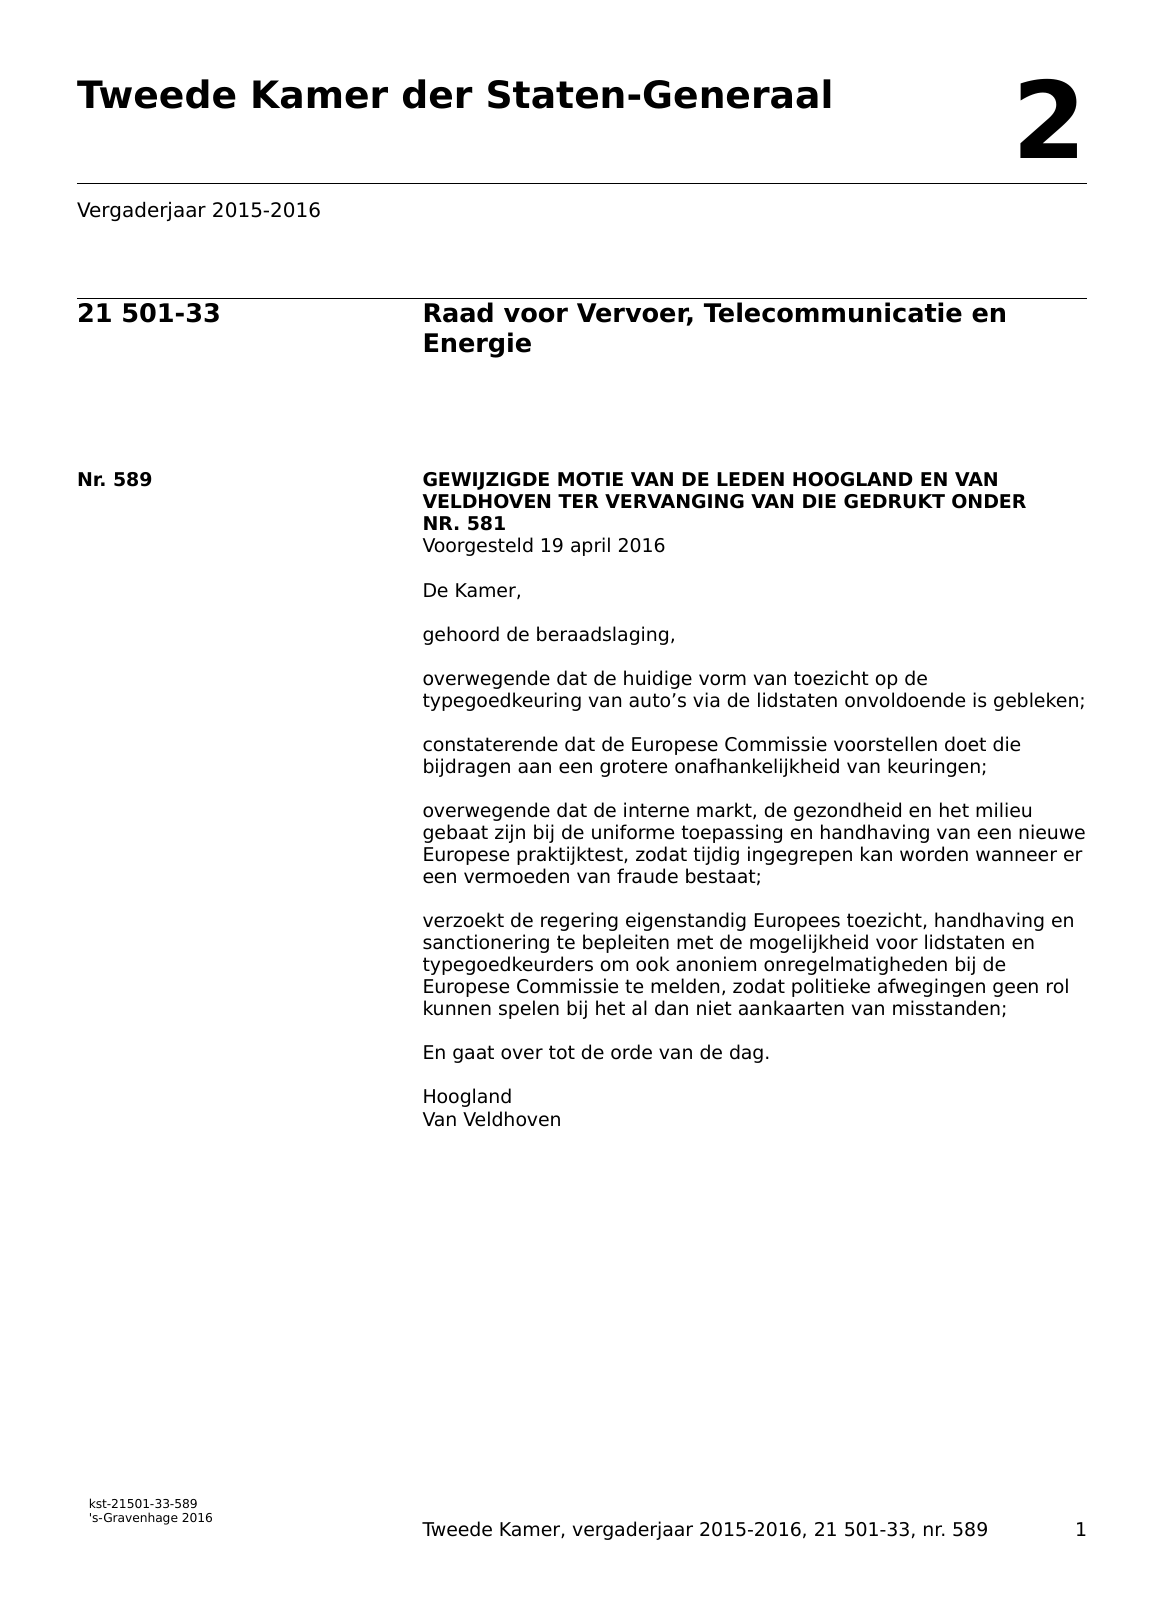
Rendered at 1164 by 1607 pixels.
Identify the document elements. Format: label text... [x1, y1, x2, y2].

text verzoekt de regering eigenstandig Europees toezicht, handhaving en sanctionering te bepleiten met de mogelijkheid voor lidstaten en typegoedkeurders om ook anoniem onregelmatigheden bij de Europese Commissie te melden, zodat politieke afwegingen geen rol kunnen spelen bij het al dan niet aankaarten van misstanden; [422, 910, 1087, 1020]
text Van Veldhoven [422, 1108, 1087, 1130]
subtitle Nr. 589 GEWIJZIGDE MOTIE VAN DE LEDEN HOOGLAND EN VAN VELDHOVEN TER VERVANGING VAN DIE GEDRUKT ONDER NR. 581 [77, 469, 1087, 535]
table_header 2 [886, 59, 1087, 183]
text overwegende dat de huidige vorm van toezicht op de typegoedkeuring van auto’s via de lidstaten onvoldoende is gebleken; [422, 668, 1087, 712]
text De Kamer, [422, 579, 1087, 601]
text Voorgesteld 19 april 2016 [422, 535, 1087, 557]
text gehoord de beraadslaging, [422, 624, 1087, 646]
table_cell Vergaderjaar 2015-2016 [77, 184, 1087, 298]
text 's-Gravenhage 2016 [88, 1511, 323, 1525]
text Hoogland [422, 1086, 1087, 1108]
text kst-21501-33-589 [88, 1497, 323, 1511]
text En gaat over tot de orde van de dag. [422, 1042, 1087, 1064]
text overwegende dat de interne markt, de gezondheid en het milieu gebaat zijn bij de uniforme toepassing en handhaving van een nieuwe Europese praktijktest, zodat tijdig ingegrepen kan worden wanneer er een vermoeden van fraude bestaat; [422, 800, 1087, 888]
subtitle 21 501-33 Raad voor Vervoer, Telecommunicatie en Energie [77, 299, 1087, 358]
text constaterende dat de Europese Commissie voorstellen doet die bijdragen aan een grotere onafhankelijkheid van keuringen; [422, 734, 1087, 778]
table_header Tweede Kamer der Staten-Generaal [77, 59, 886, 183]
